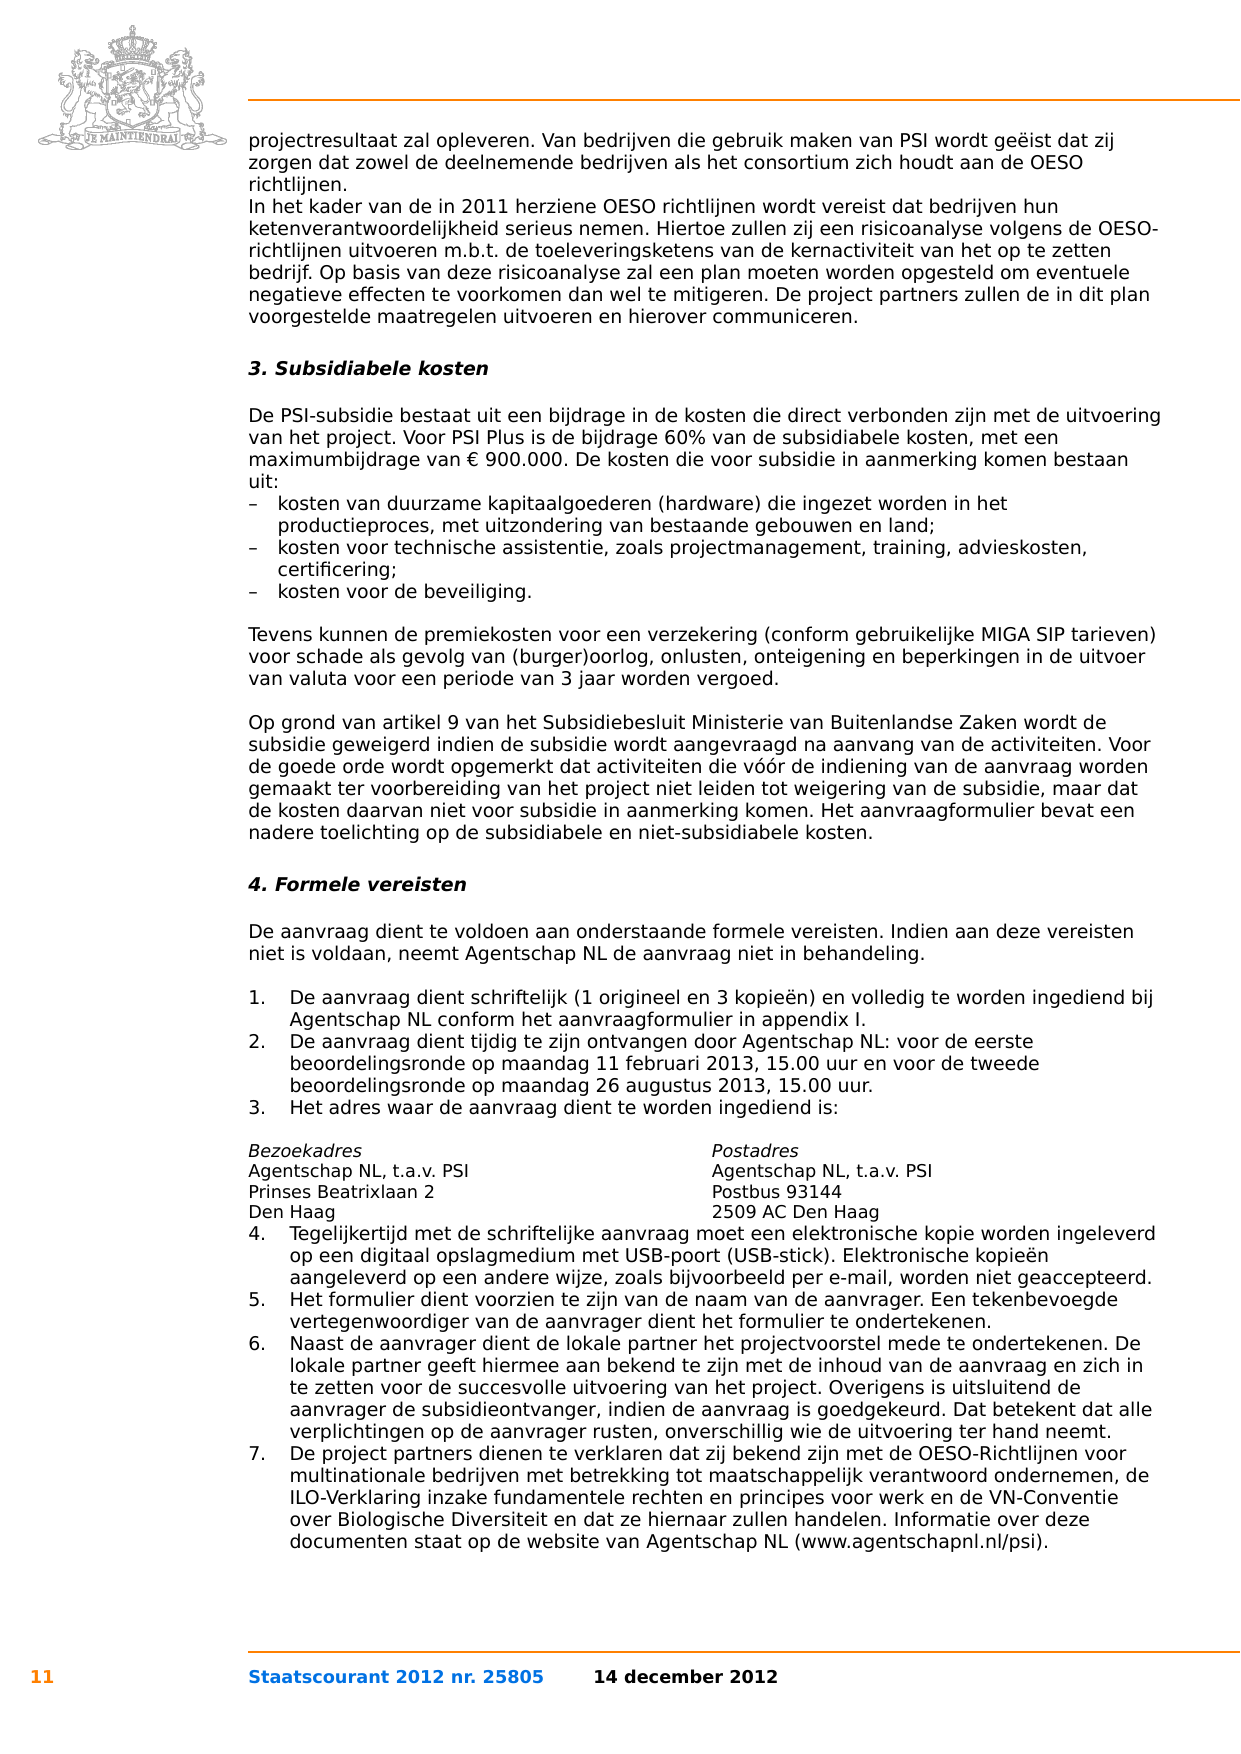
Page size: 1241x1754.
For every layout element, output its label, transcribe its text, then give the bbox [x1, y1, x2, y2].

text In het kader van de in 2011 herziene OESO richtlijnen wordt vereist dat bedrijven hun ketenverantwoordelijkheid serieus nemen. Hiertoe zullen zij een risicoanalyse volgens de OESO-richtlijnen uitvoeren m.b.t. de toeleveringsketens van de kernactiviteit van het op te zetten bedrijf. Op basis van deze risicoanalyse zal een plan moeten worden opgesteld om eventuele negatieve effecten te voorkomen dan wel te mitigeren. De project partners zullen de in dit plan voorgestelde maatregelen uitvoeren en hierover communiceren. [248, 196, 1163, 328]
text 5. Het formulier dient voorzien te zijn van de naam van de aanvrager. Een tekenbevoegde vertegenwoordiger van de aanvrager dient het formulier te ondertekenen. [248, 1289, 1163, 1333]
text – kosten voor de beveiliging. [248, 581, 1163, 602]
picture [38, 25, 227, 150]
text – kosten voor technische assistentie, zoals projectmanagement, training, advieskosten, certificering; [248, 537, 1163, 581]
text 4. Tegelijkertijd met de schriftelijke aanvraag moet een elektronische kopie worden ingeleverd op een digitaal opslagmedium met USB-poort (USB-stick). Elektronische kopieën aangeleverd op een andere wijze, zoals bijvoorbeeld per e-mail, worden niet geaccepteerd. [248, 1223, 1163, 1289]
text projectresultaat zal opleveren. Van bedrijven die gebruik maken van PSI wordt geëist dat zij zorgen dat zowel de deelnemende bedrijven als het consortium zich houdt aan de OESO richtlijnen. [248, 130, 1163, 196]
text – kosten van duurzame kapitaalgoederen (hardware) die ingezet worden in het productieproces, met uitzondering van bestaande gebouwen en land; [248, 493, 1163, 537]
table_cell Agentschap NL, t.a.v. PSI [248, 1161, 706, 1182]
text 1. De aanvraag dient schriftelijk (1 origineel en 3 kopieën) en volledig te worden ingediend bij Agentschap NL conform het aanvraagformulier in appendix I. [248, 987, 1163, 1031]
text 3. Het adres waar de aanvraag dient te worden ingediend is: [248, 1097, 1163, 1119]
subtitle 4. Formele vereisten [248, 874, 1163, 896]
table_cell Prinses Beatrixlaan 2 [248, 1182, 706, 1202]
table_header Postadres [706, 1141, 1163, 1161]
table_cell Den Haag [248, 1203, 706, 1223]
table_cell 2509 AC Den Haag [706, 1203, 1163, 1223]
text 6. Naast de aanvrager dient de lokale partner het projectvoorstel mede te ondertekenen. De lokale partner geeft hiermee aan bekend te zijn met de inhoud van de aanvraag en zich in te zetten voor de succesvolle uitvoering van het project. Overigens is uitsluitend de aanvrager de subsidieontvanger, indien de aanvraag is goedgekeurd. Dat betekent dat alle verplichtingen op de aanvrager rusten, onverschillig wie de uitvoering ter hand neemt. [248, 1333, 1163, 1443]
table_cell Agentschap NL, t.a.v. PSI [706, 1161, 1163, 1182]
text 7. De project partners dienen te verklaren dat zij bekend zijn met de OESO-Richtlijnen voor multinationale bedrijven met betrekking tot maatschappelijk verantwoord ondernemen, de ILO-Verklaring inzake fundamentele rechten en principes voor werk en de VN-Conventie over Biologische Diversiteit en dat ze hiernaar zullen handelen. Informatie over deze documenten staat op de website van Agentschap NL (www.agentschapnl.nl/psi). [248, 1443, 1163, 1553]
text De PSI-subsidie bestaat uit een bijdrage in de kosten die direct verbonden zijn met de uitvoering van het project. Voor PSI Plus is de bijdrage 60% van de subsidiabele kosten, met een maximumbijdrage van € 900.000. De kosten die voor subsidie in aanmerking komen bestaan uit: [248, 405, 1163, 493]
table_cell Postbus 93144 [706, 1182, 1163, 1202]
text Op grond van artikel 9 van het Subsidiebesluit Ministerie van Buitenlandse Zaken wordt de subsidie geweigerd indien de subsidie wordt aangevraagd na aanvang van de activiteiten. Voor de goede orde wordt opgemerkt dat activiteiten die vóór de indiening van de aanvraag worden gemaakt ter voorbereiding van het project niet leiden tot weigering van de subsidie, maar dat de kosten daarvan niet voor subsidie in aanmerking komen. Het aanvraagformulier bevat een nadere toelichting op de subsidiabele en niet-subsidiabele kosten. [248, 712, 1163, 844]
table_header Bezoekadres [248, 1141, 706, 1161]
text 2. De aanvraag dient tijdig te zijn ontvangen door Agentschap NL: voor de eerste beoordelingsronde op maandag 11 februari 2013, 15.00 uur en voor de tweede beoordelingsronde op maandag 26 augustus 2013, 15.00 uur. [248, 1031, 1163, 1097]
text De aanvraag dient te voldoen aan onderstaande formele vereisten. Indien aan deze vereisten niet is voldaan, neemt Agentschap NL de aanvraag niet in behandeling. [248, 921, 1163, 965]
text Tevens kunnen de premiekosten voor een verzekering (conform gebruikelijke MIGA SIP tarieven) voor schade als gevolg van (burger)oorlog, onlusten, onteigening en beperkingen in de uitvoer van valuta voor een periode van 3 jaar worden vergoed. [248, 624, 1163, 690]
subtitle 3. Subsidiabele kosten [248, 358, 1163, 380]
